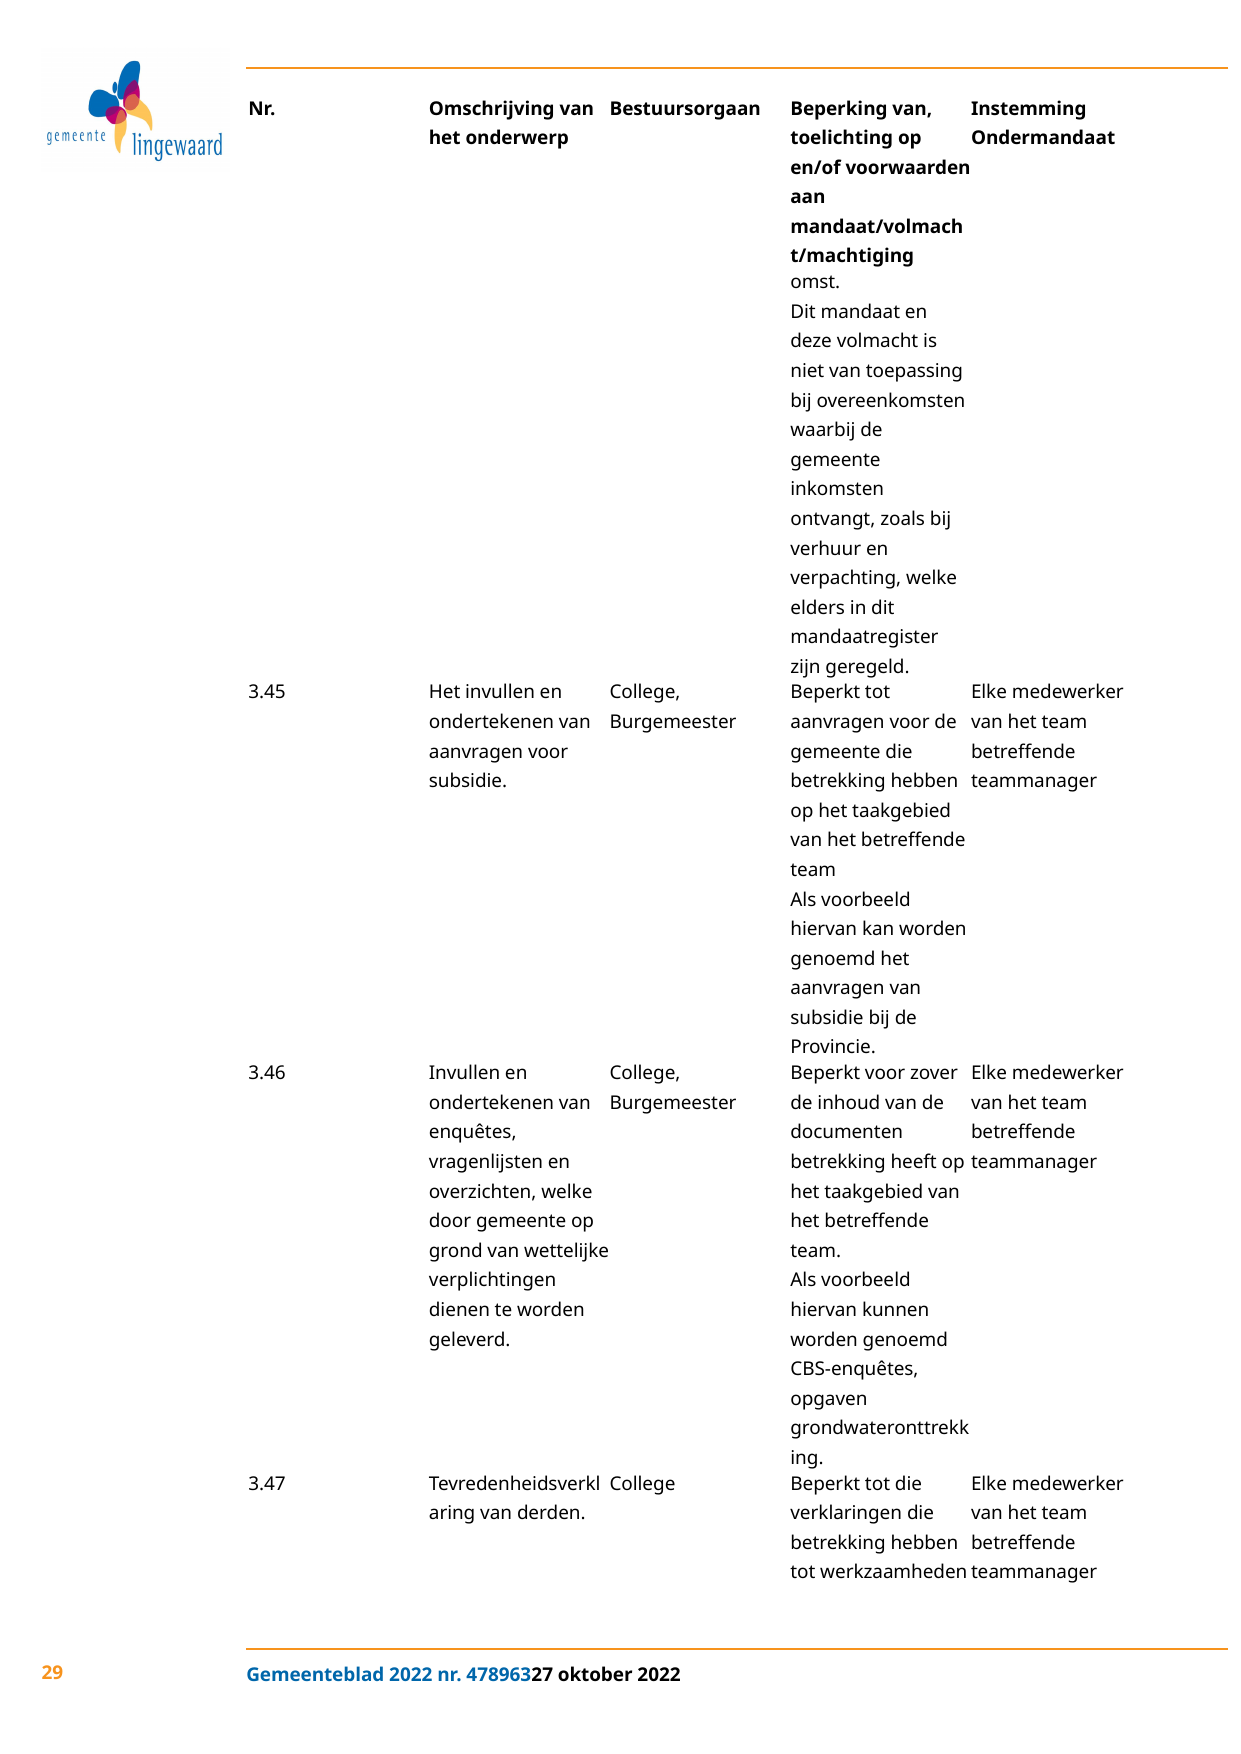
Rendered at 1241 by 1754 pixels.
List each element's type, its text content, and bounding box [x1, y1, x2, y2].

table_cell College, Burgemeester [609, 679, 790, 1059]
table_cell 3.47 [248, 1470, 429, 1584]
table_cell 3.45 [248, 679, 429, 1059]
table_cell [248, 269, 429, 679]
table_cell College [609, 1470, 790, 1584]
table_cell Invullen en ondertekenen van enquêtes, vragenlijsten en overzichten, welke door gemeente op grond van wettelijke verplichtingen dienen te worden geleverd. [429, 1060, 609, 1470]
table_cell [609, 269, 790, 679]
table_cell Beperkt tot aanvragen voor de gemeente die betrekking hebben op het taakgebied van het betreffende team Als voorbeeld hiervan kan worden genoemd het aanvragen van subsidie bij de Provincie. [790, 679, 971, 1059]
table_cell Het invullen en ondertekenen van aanvragen voor subsidie. [429, 679, 609, 1059]
table_cell Beperkt tot die verklaringen die betrekking hebben tot werkzaamheden [790, 1470, 971, 1584]
picture [41, 47, 231, 172]
table_header Bestuursorgaan [609, 95, 790, 268]
table_cell [429, 269, 609, 679]
table_cell Elke medewerker van het team betreffende teammanager [971, 1060, 1152, 1470]
table_cell Beperkt voor zover de inhoud van de documenten betrekking heeft op het taakgebied van het betreffende team. Als voorbeeld hiervan kunnen worden genoemd CBS-enquêtes, opgaven grondwateronttrekking. [790, 1060, 971, 1470]
table_cell Tevredenheidsverklaring van derden. [429, 1470, 609, 1584]
table_header Nr. [248, 95, 429, 268]
table_header Beperking van, toelichting op en/of voorwaarden aan mandaat/volmacht/machtiging [790, 95, 971, 268]
table_cell Elke medewerker van het team betreffende teammanager [971, 1470, 1152, 1584]
table_cell [971, 269, 1152, 679]
table_header Instemming Ondermandaat [971, 95, 1152, 268]
table_cell College, Burgemeester [609, 1060, 790, 1470]
table_cell Elke medewerker van het team betreffende teammanager [971, 679, 1152, 1059]
table_header Omschrijving van het onderwerp [429, 95, 609, 268]
table_cell 3.46 [248, 1060, 429, 1470]
table_cell omst. Dit mandaat en deze volmacht is niet van toepassing bij overeenkomsten waarbij de gemeente inkomsten ontvangt, zoals bij verhuur en verpachting, welke elders in dit mandaatregister zijn geregeld. [790, 269, 971, 679]
